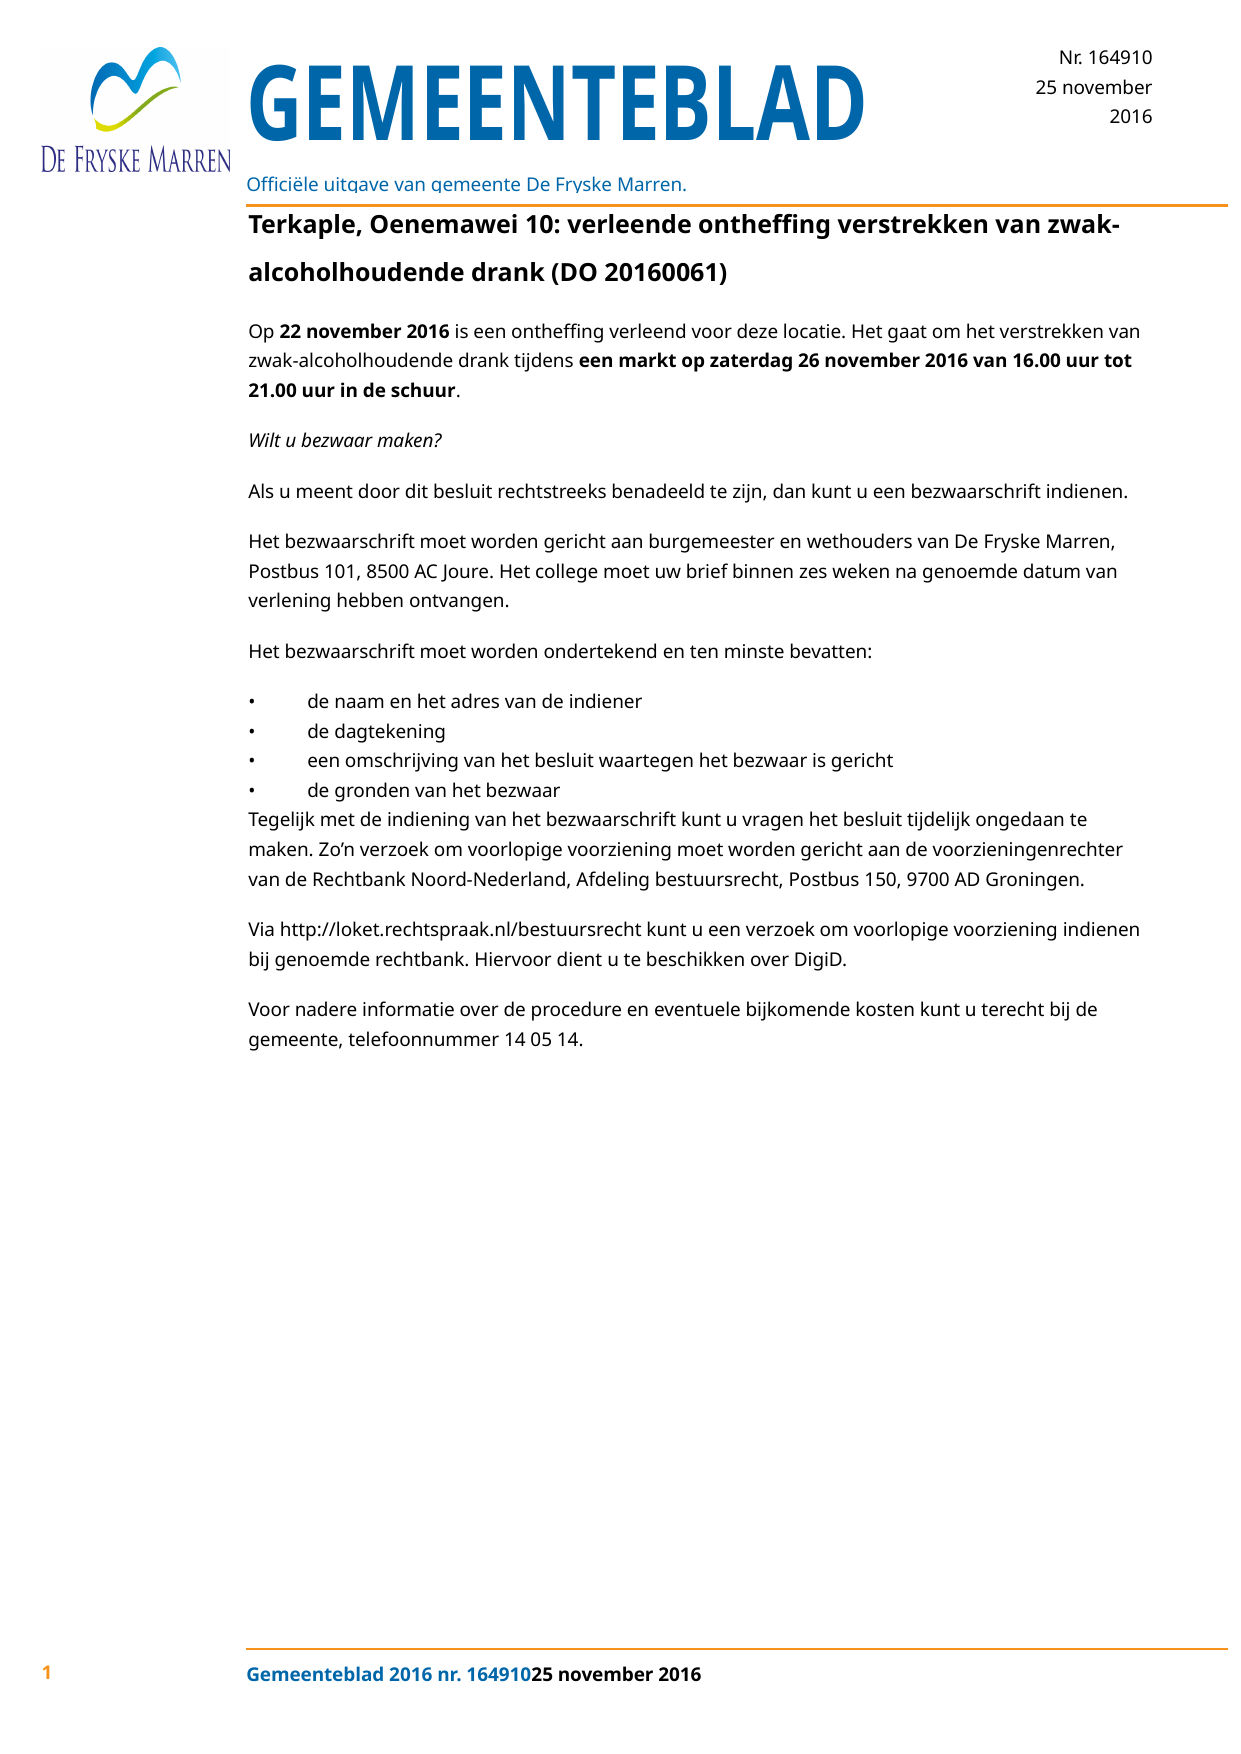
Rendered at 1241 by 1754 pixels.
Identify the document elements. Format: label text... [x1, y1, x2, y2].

text Het bezwaarschrift moet worden ondertekend en ten minste bevatten: [248, 638, 1152, 664]
list de naam en het adres van de indiener [248, 688, 1152, 714]
text Via http://loket.rechtspraak.nl/bestuursrecht kunt u een verzoek om voorlopige voorziening indienen bij genoemde rechtbank. Hiervoor dient u te beschikken over DigiD. [248, 916, 1152, 972]
text Terkaple, Oenemawei 10: verleende ontheffing verstrekken van zwak-alcoholhoudende drank (DO 20160061) [248, 207, 1152, 288]
picture [41, 47, 231, 172]
text Wilt u bezwaar maken? [248, 427, 1152, 453]
list een omschrijving van het besluit waartegen het bezwaar is gericht [248, 747, 1152, 773]
text Het bezwaarschrift moet worden gericht aan burgemeester en wethouders van De Fryske Marren, Postbus 101, 8500 AC Joure. Het college moet uw brief binnen zes weken na genoemde datum van verlening hebben ontvangen. [248, 528, 1152, 613]
text Voor nadere informatie over de procedure en eventuele bijkomende kosten kunt u terecht bij de gemeente, telefoonnummer 14 05 14. [248, 996, 1152, 1052]
list de gronden van het bezwaar [248, 777, 1152, 803]
text Tegelijk met de indiening van het bezwaarschrift kunt u vragen het besluit tijdelijk ongedaan te maken. Zo’n verzoek om voorlopige voorziening moet worden gericht aan de voorzieningenrechter van de Rechtbank Noord-Nederland, Afdeling bestuursrecht, Postbus 150, 9700 AD Groningen. [248, 807, 1152, 892]
list de dagtekening [248, 718, 1152, 744]
text Als u meent door dit besluit rechtstreeks benadeeld te zijn, dan kunt u een bezwaarschrift indienen. [248, 478, 1152, 504]
text Op 22 november 2016 is een ontheffing verleend voor deze locatie. Het gaat om het verstrekken van zwak-alcoholhoudende drank tijdens een markt op zaterdag 26 november 2016 van 16.00 uur tot 21.00 uur in de schuur. [248, 318, 1152, 403]
